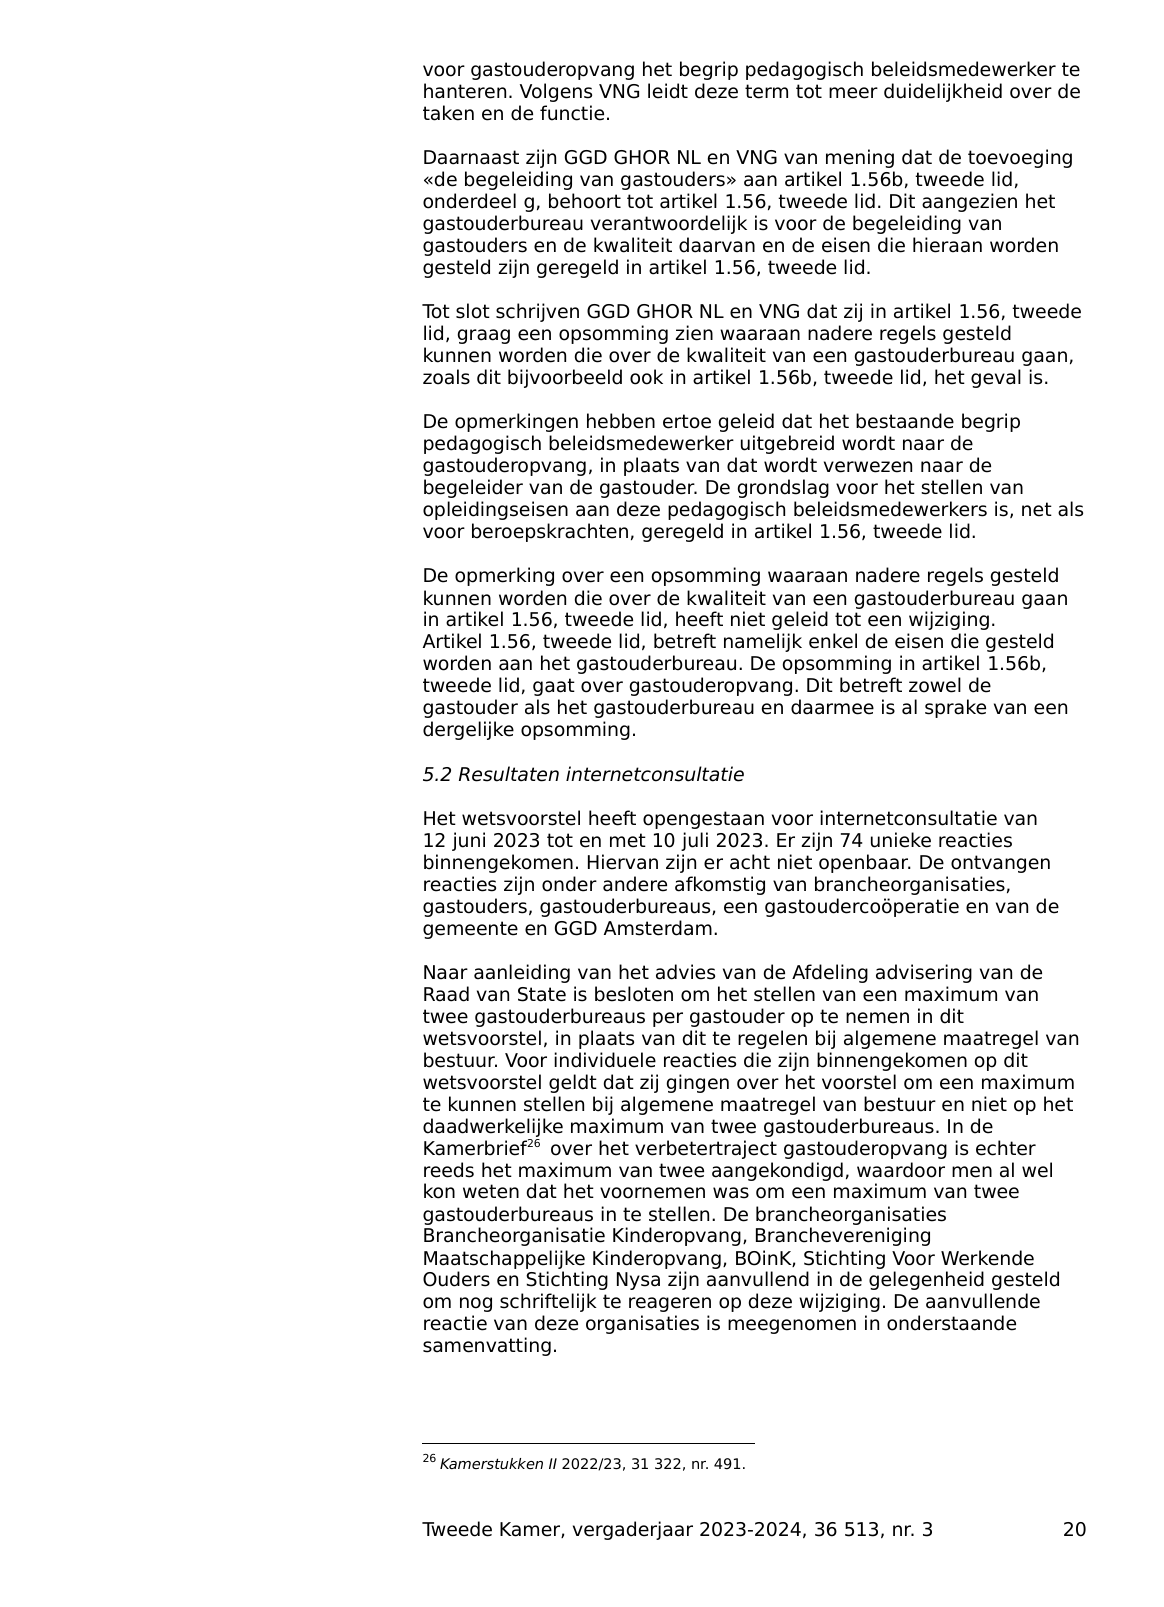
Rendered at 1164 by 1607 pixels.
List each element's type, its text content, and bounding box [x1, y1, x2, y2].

text Daarnaast zijn GGD GHOR NL en VNG van mening dat de toevoeging «de begeleiding van gastouders» aan artikel 1.56b, tweede lid, onderdeel g, behoort tot artikel 1.56, tweede lid. Dit aangezien het gastouderbureau verantwoordelijk is voor de begeleiding van gastouders en de kwaliteit daarvan en de eisen die hieraan worden gesteld zijn geregeld in artikel 1.56, tweede lid. [422, 147, 1087, 279]
text voor gastouderopvang het begrip pedagogisch beleidsmedewerker te hanteren. Volgens VNG leidt deze term tot meer duidelijkheid over de taken en de functie. [422, 59, 1087, 125]
text De opmerkingen hebben ertoe geleid dat het bestaande begrip pedagogisch beleidsmedewerker uitgebreid wordt naar de gastouderopvang, in plaats van dat wordt verwezen naar de begeleider van de gastouder. De grondslag voor het stellen van opleidingseisen aan deze pedagogisch beleidsmedewerkers is, net als voor beroepskrachten, geregeld in artikel 1.56, tweede lid. [422, 411, 1087, 543]
text De opmerking over een opsomming waaraan nadere regels gesteld kunnen worden die over de kwaliteit van een gastouderbureau gaan in artikel 1.56, tweede lid, heeft niet geleid tot een wijziging. Artikel 1.56, tweede lid, betreft namelijk enkel de eisen die gesteld worden aan het gastouderbureau. De opsomming in artikel 1.56b, tweede lid, gaat over gastouderopvang. Dit betreft zowel de gastouder als het gastouderbureau en daarmee is al sprake van een dergelijke opsomming. [422, 565, 1087, 741]
text Kamerstukken II 2022/23, 31 322, nr. 491. [422, 1452, 1087, 1474]
text Tot slot schrijven GGD GHOR NL en VNG dat zij in artikel 1.56, tweede lid, graag een opsomming zien waaraan nadere regels gesteld kunnen worden die over de kwaliteit van een gastouderbureau gaan, zoals dit bijvoorbeeld ook in artikel 1.56b, tweede lid, het geval is. [422, 301, 1087, 389]
text Naar aanleiding van het advies van de Afdeling advisering van de Raad van State is besloten om het stellen van een maximum van twee gastouderbureaus per gastouder op te nemen in dit wetsvoorstel, in plaats van dit te regelen bij algemene maatregel van bestuur. Voor individuele reacties die zijn binnengekomen op dit wetsvoorstel geldt dat zij gingen over het voorstel om een maximum te kunnen stellen bij algemene maatregel van bestuur en niet op het daadwerkelijke maximum van twee gastouderbureaus. In de Kamerbrief over het verbetertraject gastouderopvang is echter reeds het maximum van twee aangekondigd, waardoor men al wel kon weten dat het voornemen was om een maximum van twee gastouderbureaus in te stellen. De brancheorganisaties Brancheorganisatie Kinderopvang, Branchevereniging Maatschappelijke Kinderopvang, BOinK, Stichting Voor Werkende Ouders en Stichting Nysa zijn aanvullend in de gelegenheid gesteld om nog schriftelijk te reageren op deze wijziging. De aanvullende reactie van deze organisaties is meegenomen in onderstaande samenvatting. [422, 962, 1087, 1357]
subtitle 5.2 Resultaten internetconsultatie [422, 763, 1087, 785]
text Het wetsvoorstel heeft opengestaan voor internetconsultatie van 12 juni 2023 tot en met 10 juli 2023. Er zijn 74 unieke reacties binnengekomen. Hiervan zijn er acht niet openbaar. De ontvangen reacties zijn onder andere afkomstig van brancheorganisaties, gastouders, gastouderbureaus, een gastoudercoöperatie en van de gemeente en GGD Amsterdam. [422, 808, 1087, 939]
